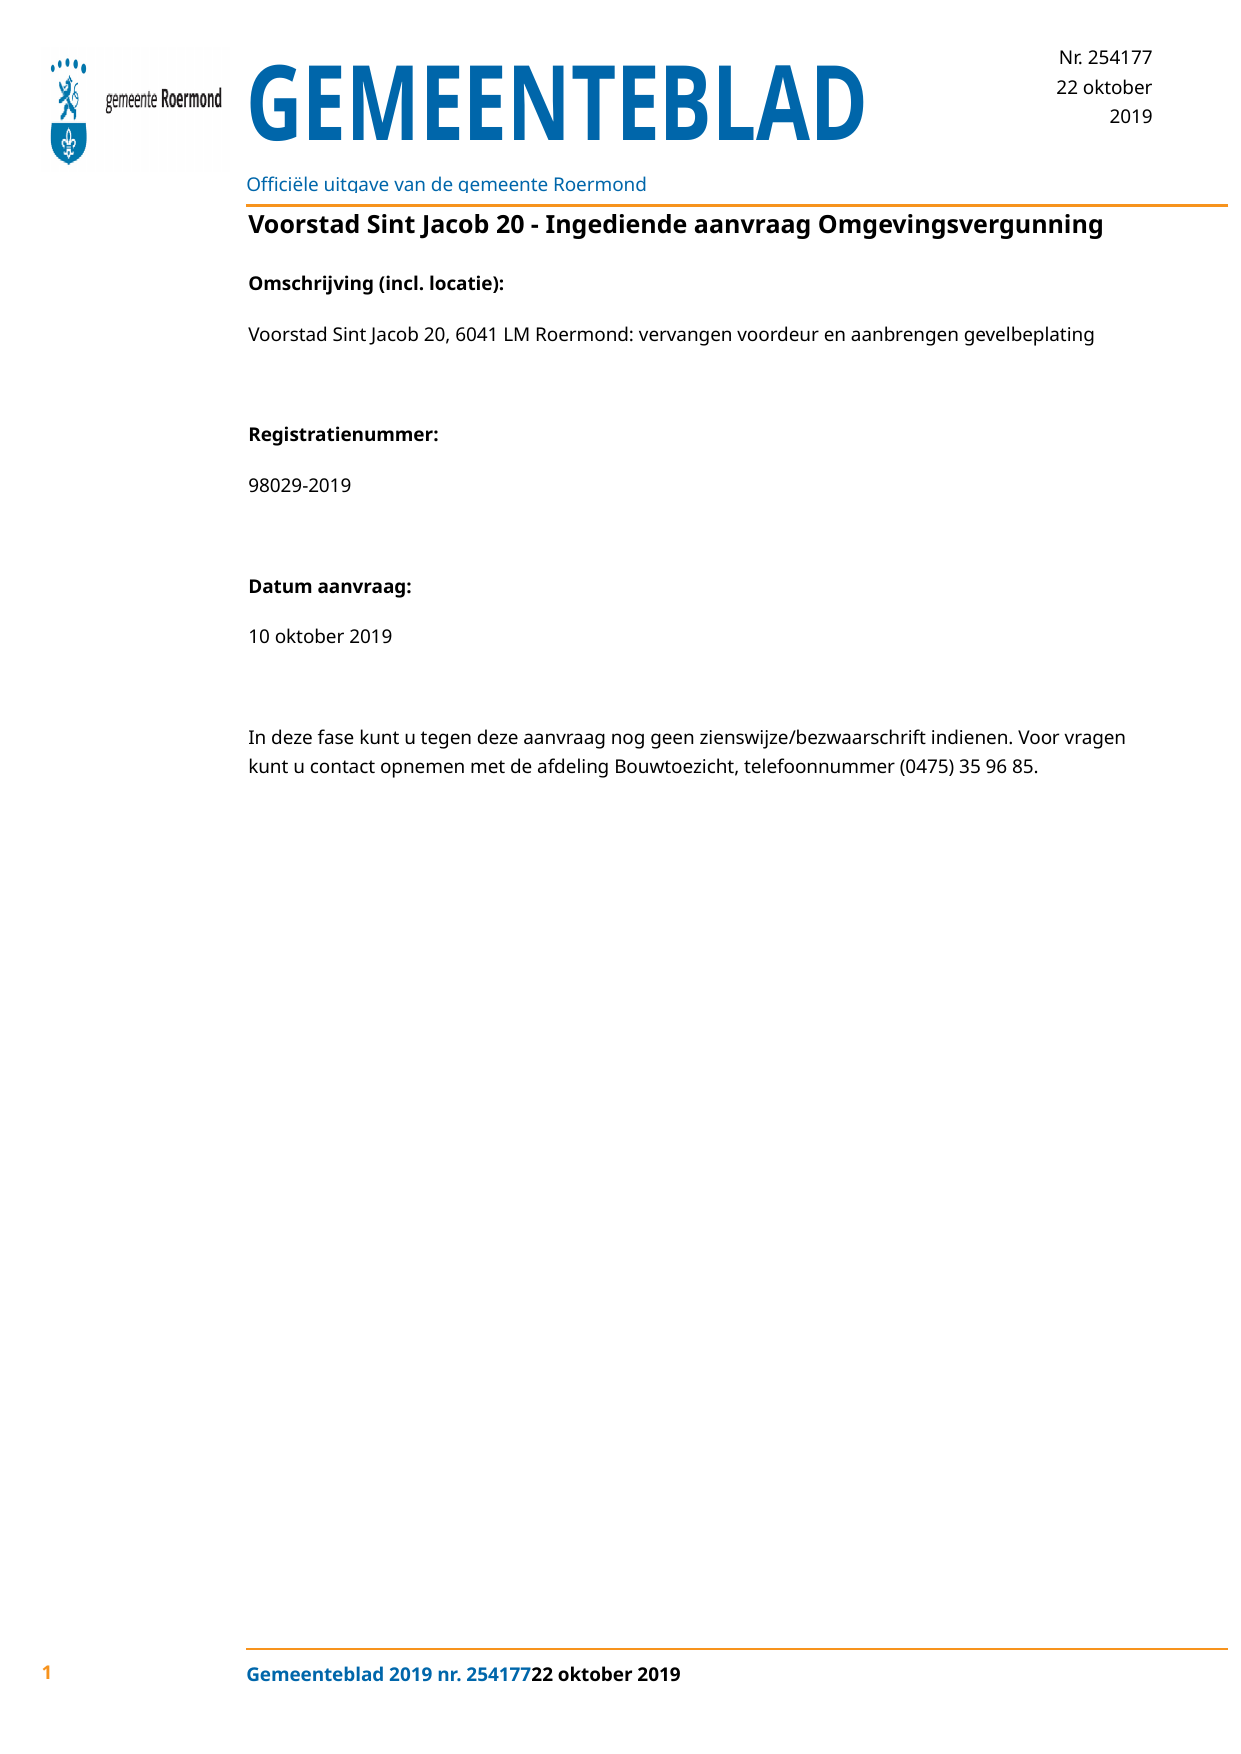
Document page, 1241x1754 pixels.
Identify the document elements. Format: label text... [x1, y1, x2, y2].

text Voorstad Sint Jacob 20, 6041 LM Roermond: vervangen voordeur en aanbrengen gevelbeplating [248, 321, 1152, 346]
text Registratienummer: [248, 422, 1152, 447]
text Datum aanvraag: [248, 573, 1152, 598]
text Voorstad Sint Jacob 20 - Ingediende aanvraag Omgevingsvergunning [248, 207, 1152, 241]
text Omschrijving (incl. locatie): [248, 270, 1152, 296]
text 10 oktober 2019 [248, 623, 1152, 649]
text In deze fase kunt u tegen deze aanvraag nog geen zienswijze/bezwaarschrift indienen. Voor vragen kunt u contact opnemen met de afdeling Bouwtoezicht, telefoonnummer (0475) 35 96 85. [248, 724, 1152, 779]
text 98029-2019 [248, 472, 1152, 498]
picture [41, 47, 231, 172]
